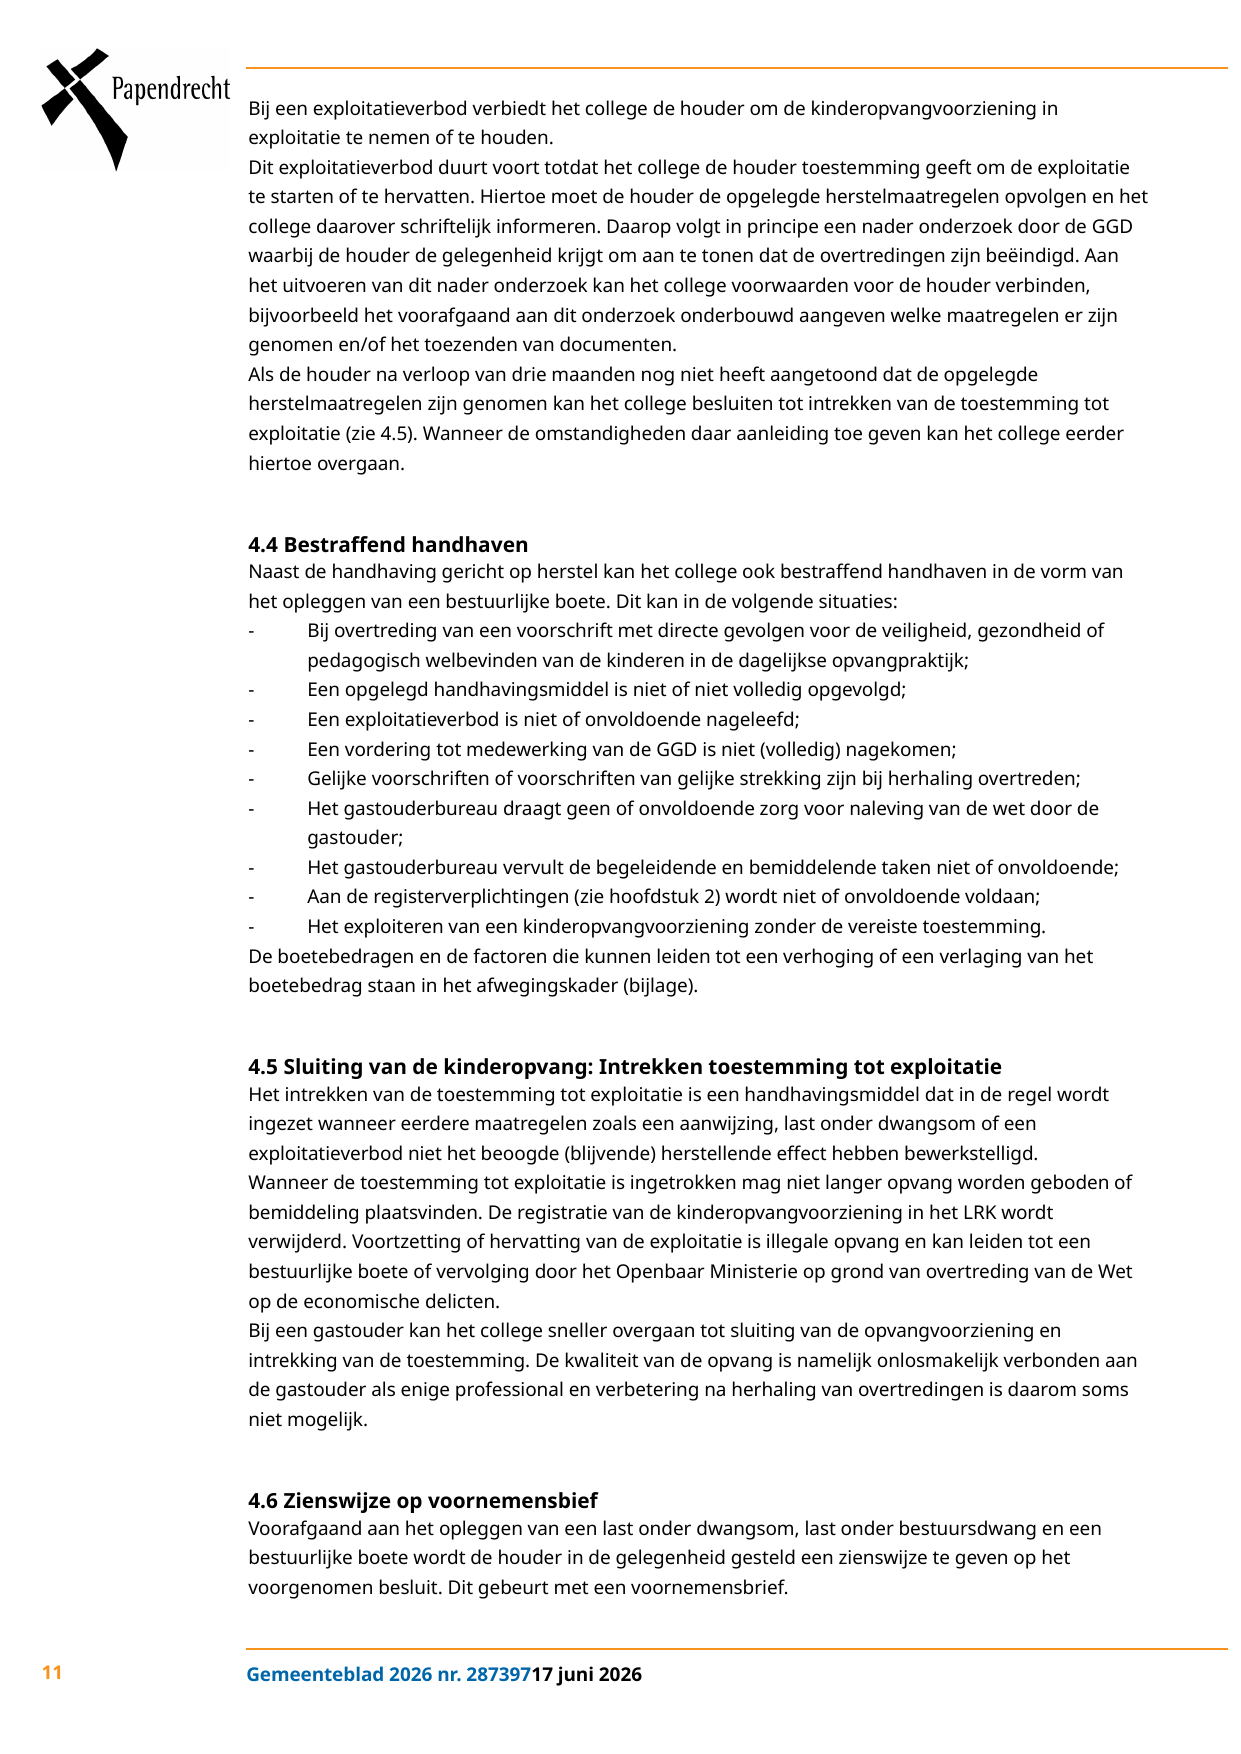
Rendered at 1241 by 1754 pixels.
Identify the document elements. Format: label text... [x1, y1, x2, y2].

list Een exploitatieverbod is niet of onvoldoende nageleefd; [248, 706, 1152, 732]
text Voorafgaand aan het opleggen van een last onder dwangsom, last onder bestuursdwang en een bestuurlijke boete wordt de houder in de gelegenheid gesteld een zienswijze te geven op het voorgenomen besluit. Dit gebeurt met een voornemensbrief. [248, 1515, 1152, 1599]
list Het gastouderbureau draagt geen of onvoldoende zorg voor naleving van de wet door de gastouder; [248, 795, 1152, 850]
text Dit exploitatieverbod duurt voort totdat het college de houder toestemming geeft om de exploitatie te starten of te hervatten. Hiertoe moet de houder de opgelegde herstelmaatregelen opvolgen en het college daarover schriftelijk informeren. Daarop volgt in principe een nader onderzoek door de GGD waarbij de houder de gelegenheid krijgt om aan te tonen dat de overtredingen zijn beëindigd. Aan het uitvoeren van dit nader onderzoek kan het college voorwaarden voor de houder verbinden, bijvoorbeeld het voorafgaand aan dit onderzoek onderbouwd aangeven welke maatregelen er zijn genomen en/of het toezenden van documenten. [248, 154, 1152, 357]
text 4.6 Zienswijze op voornemensbief [248, 1486, 1152, 1515]
text Bij een gastouder kan het college sneller overgaan tot sluiting van de opvangvoorziening en intrekking van de toestemming. De kwaliteit van de opvang is namelijk onlosmakelijk verbonden aan de gastouder als enige professional en verbetering na herhaling van overtredingen is daarom soms niet mogelijk. [248, 1317, 1152, 1432]
list Het gastouderbureau vervult de begeleidende en bemiddelende taken niet of onvoldoende; [248, 854, 1152, 880]
list Het exploiteren van een kinderopvangvoorziening zonder de vereiste toestemming. [248, 913, 1152, 939]
text Als de houder na verloop van drie maanden nog niet heeft aangetoond dat de opgelegde herstelmaatregelen zijn genomen kan het college besluiten tot intrekken van de toestemming tot exploitatie (zie 4.5). Wanneer de omstandigheden daar aanleiding toe geven kan het college eerder hiertoe overgaan. [248, 361, 1152, 476]
picture [41, 47, 231, 172]
text Het intrekken van de toestemming tot exploitatie is een handhavingsmiddel dat in de regel wordt ingezet wanneer eerdere maatregelen zoals een aanwijzing, last onder dwangsom of een exploitatieverbod niet het beoogde (blijvende) herstellende effect hebben bewerkstelligd. [248, 1081, 1152, 1166]
list Bij overtreding van een voorschrift met directe gevolgen voor de veiligheid, gezondheid of pedagogisch welbevinden van de kinderen in de dagelijkse opvangpraktijk; [248, 617, 1152, 673]
list Gelijke voorschriften of voorschriften van gelijke strekking zijn bij herhaling overtreden; [248, 765, 1152, 791]
text 4.5 Sluiting van de kinderopvang: Intrekken toestemming tot exploitatie [248, 1052, 1152, 1081]
list Een vordering tot medewerking van de GGD is niet (volledig) nagekomen; [248, 736, 1152, 761]
list Aan de registerverplichtingen (zie hoofdstuk 2) wordt niet of onvoldoende voldaan; [248, 884, 1152, 909]
text 4.4 Bestraffend handhaven [248, 530, 1152, 558]
text Naast de handhaving gericht op herstel kan het college ook bestraffend handhaven in de vorm van het opleggen van een bestuurlijke boete. Dit kan in de volgende situaties: [248, 558, 1152, 613]
list Een opgelegd handhavingsmiddel is niet of niet volledig opgevolgd; [248, 677, 1152, 702]
text De boetebedragen en de factoren die kunnen leiden tot een verhoging of een verlaging van het boetebedrag staan in het afwegingskader (bijlage). [248, 943, 1152, 998]
text Wanneer de toestemming tot exploitatie is ingetrokken mag niet langer opvang worden geboden of bemiddeling plaatsvinden. De registratie van de kinderopvangvoorziening in het LRK wordt verwijderd. Voortzetting of hervatting van de exploitatie is illegale opvang en kan leiden tot een bestuurlijke boete of vervolging door het Openbaar Ministerie op grond van overtreding van de Wet op de economische delicten. [248, 1169, 1152, 1314]
text Bij een exploitatieverbod verbiedt het college de houder om de kinderopvangvoorziening in exploitatie te nemen of te houden. [248, 95, 1152, 150]
